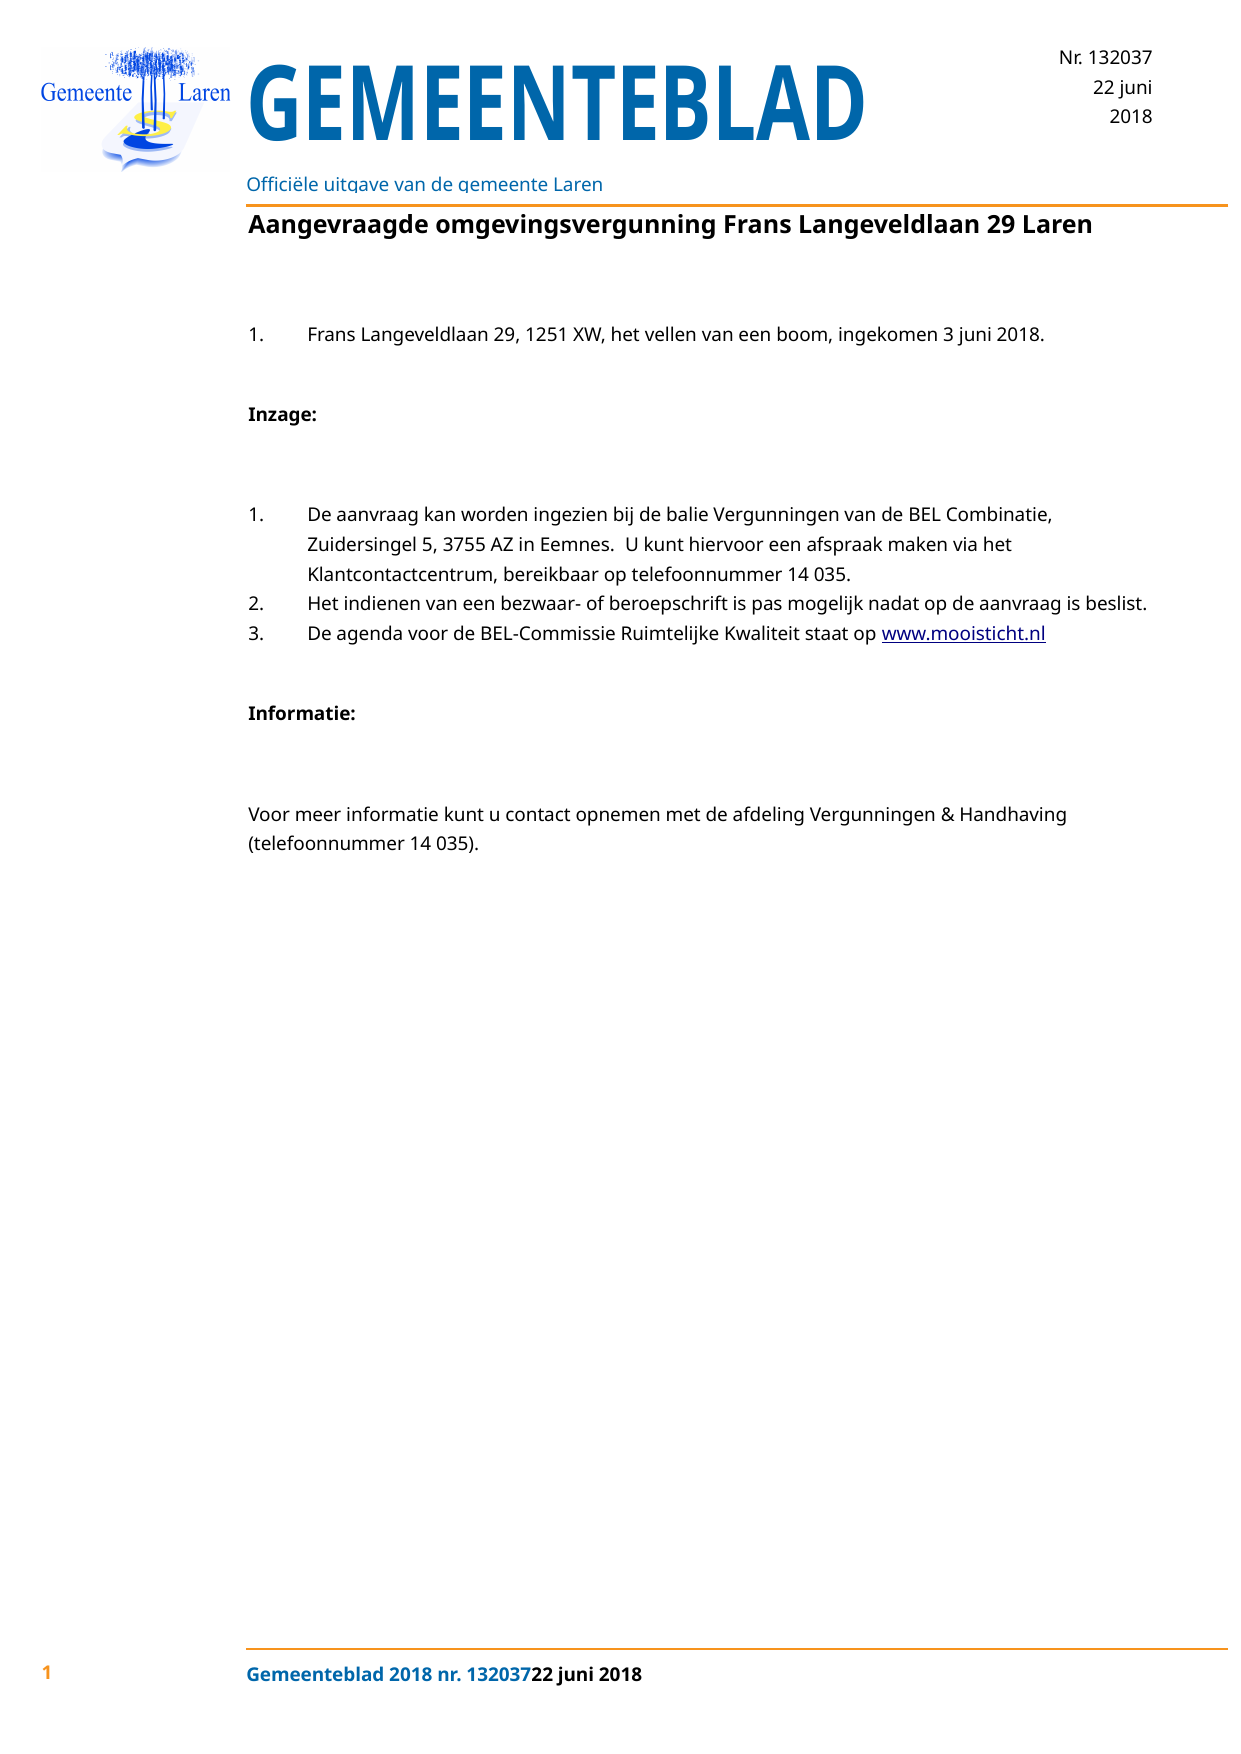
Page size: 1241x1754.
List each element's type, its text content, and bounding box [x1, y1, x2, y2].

picture [41, 47, 231, 172]
list Het indienen van een bezwaar- of beroepschrift is pas mogelijk nadat op de aanvraag is beslist. [248, 590, 1152, 616]
list De aanvraag kan worden ingezien bij de balie Vergunningen van de BEL Combinatie, Zuidersingel 5, 3755 AZ in Eemnes. U kunt hiervoor een afspraak maken via het Klantcontactcentrum, bereikbaar op telefoonnummer 14 035. [248, 502, 1152, 586]
list De agenda voor de BEL-Commissie Ruimtelijke Kwaliteit staat op www.mooisticht.nl [248, 620, 1152, 646]
list Frans Langeveldlaan 29, 1251 XW, het vellen van een boom, ingekomen 3 juni 2018. [248, 321, 1152, 346]
text Voor meer informatie kunt u contact opnemen met de afdeling Vergunningen & Handhaving (telefoonnummer 14 035). [248, 801, 1152, 856]
text Aangevraagde omgevingsvergunning Frans Langeveldlaan 29 Laren [248, 207, 1152, 241]
text Informatie: [248, 700, 1152, 726]
text Inzage: [248, 401, 1152, 426]
